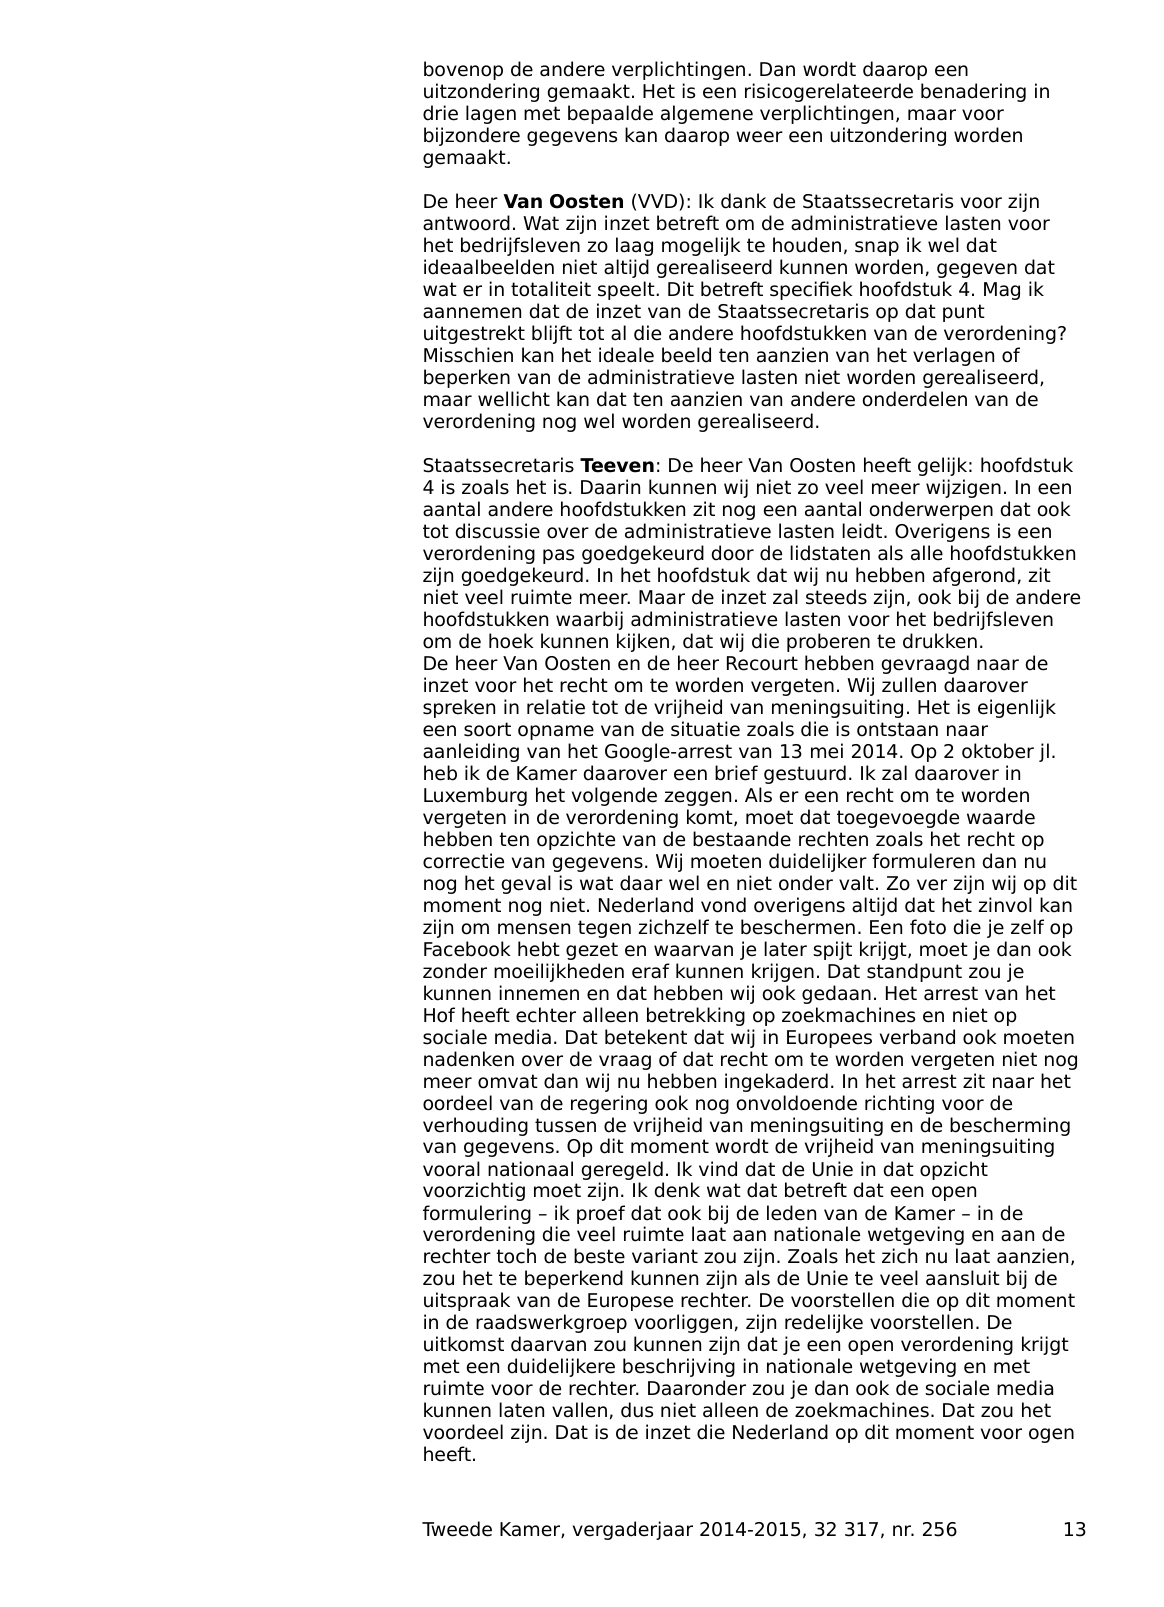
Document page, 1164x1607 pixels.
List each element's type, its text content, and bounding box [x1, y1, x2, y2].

text De heer Van Oosten en de heer Recourt hebben gevraagd naar de inzet voor het recht om te worden vergeten. Wij zullen daarover spreken in relatie tot de vrijheid van meningsuiting. Het is eigenlijk een soort opname van de situatie zoals die is ontstaan naar aanleiding van het Google-arrest van 13 mei 2014. Op 2 oktober jl. heb ik de Kamer daarover een brief gestuurd. Ik zal daarover in Luxemburg het volgende zeggen. Als er een recht om te worden vergeten in de verordening komt, moet dat toegevoegde waarde hebben ten opzichte van de bestaande rechten zoals het recht op correctie van gegevens. Wij moeten duidelijker formuleren dan nu nog het geval is wat daar wel en niet onder valt. Zo ver zijn wij op dit moment nog niet. Nederland vond overigens altijd dat het zinvol kan zijn om mensen tegen zichzelf te beschermen. Een foto die je zelf op Facebook hebt gezet en waarvan je later spijt krijgt, moet je dan ook zonder moeilijkheden eraf kunnen krijgen. Dat standpunt zou je kunnen innemen en dat hebben wij ook gedaan. Het arrest van het Hof heeft echter alleen betrekking op zoekmachines en niet op sociale media. Dat betekent dat wij in Europees verband ook moeten nadenken over de vraag of dat recht om te worden vergeten niet nog meer omvat dan wij nu hebben ingekaderd. In het arrest zit naar het oordeel van de regering ook nog onvoldoende richting voor de verhouding tussen de vrijheid van meningsuiting en de bescherming van gegevens. Op dit moment wordt de vrijheid van meningsuiting vooral nationaal geregeld. Ik vind dat de Unie in dat opzicht voorzichtig moet zijn. Ik denk wat dat betreft dat een open formulering – ik proef dat ook bij de leden van de Kamer – in de verordening die veel ruimte laat aan nationale wetgeving en aan de rechter toch de beste variant zou zijn. Zoals het zich nu laat aanzien, zou het te beperkend kunnen zijn als de Unie te veel aansluit bij de uitspraak van de Europese rechter. De voorstellen die op dit moment in de raadswerkgroep voorliggen, zijn redelijke voorstellen. De uitkomst daarvan zou kunnen zijn dat je een open verordening krijgt met een duidelijkere beschrijving in nationale wetgeving en met ruimte voor de rechter. Daaronder zou je dan ook de sociale media kunnen laten vallen, dus niet alleen de zoekmachines. Dat zou het voordeel zijn. Dat is de inzet die Nederland op dit moment voor ogen heeft. [422, 653, 1087, 1466]
text De heer Van Oosten (VVD): Ik dank de Staatssecretaris voor zijn antwoord. Wat zijn inzet betreft om de administratieve lasten voor het bedrijfsleven zo laag mogelijk te houden, snap ik wel dat ideaalbeelden niet altijd gerealiseerd kunnen worden, gegeven dat wat er in totaliteit speelt. Dit betreft specifiek hoofdstuk 4. Mag ik aannemen dat de inzet van de Staatssecretaris op dat punt uitgestrekt blijft tot al die andere hoofdstukken van de verordening? Misschien kan het ideale beeld ten aanzien van het verlagen of beperken van de administratieve lasten niet worden gerealiseerd, maar wellicht kan dat ten aanzien van andere onderdelen van de verordening nog wel worden gerealiseerd. [422, 191, 1087, 433]
text Staatssecretaris Teeven: De heer Van Oosten heeft gelijk: hoofdstuk 4 is zoals het is. Daarin kunnen wij niet zo veel meer wijzigen. In een aantal andere hoofdstukken zit nog een aantal onderwerpen dat ook tot discussie over de administratieve lasten leidt. Overigens is een verordening pas goedgekeurd door de lidstaten als alle hoofdstukken zijn goedgekeurd. In het hoofdstuk dat wij nu hebben afgerond, zit niet veel ruimte meer. Maar de inzet zal steeds zijn, ook bij de andere hoofdstukken waarbij administratieve lasten voor het bedrijfsleven om de hoek kunnen kijken, dat wij die proberen te drukken. [422, 455, 1087, 653]
text bovenop de andere verplichtingen. Dan wordt daarop een uitzondering gemaakt. Het is een risicogerelateerde benadering in drie lagen met bepaalde algemene verplichtingen, maar voor bijzondere gegevens kan daarop weer een uitzondering worden gemaakt. [422, 59, 1087, 169]
